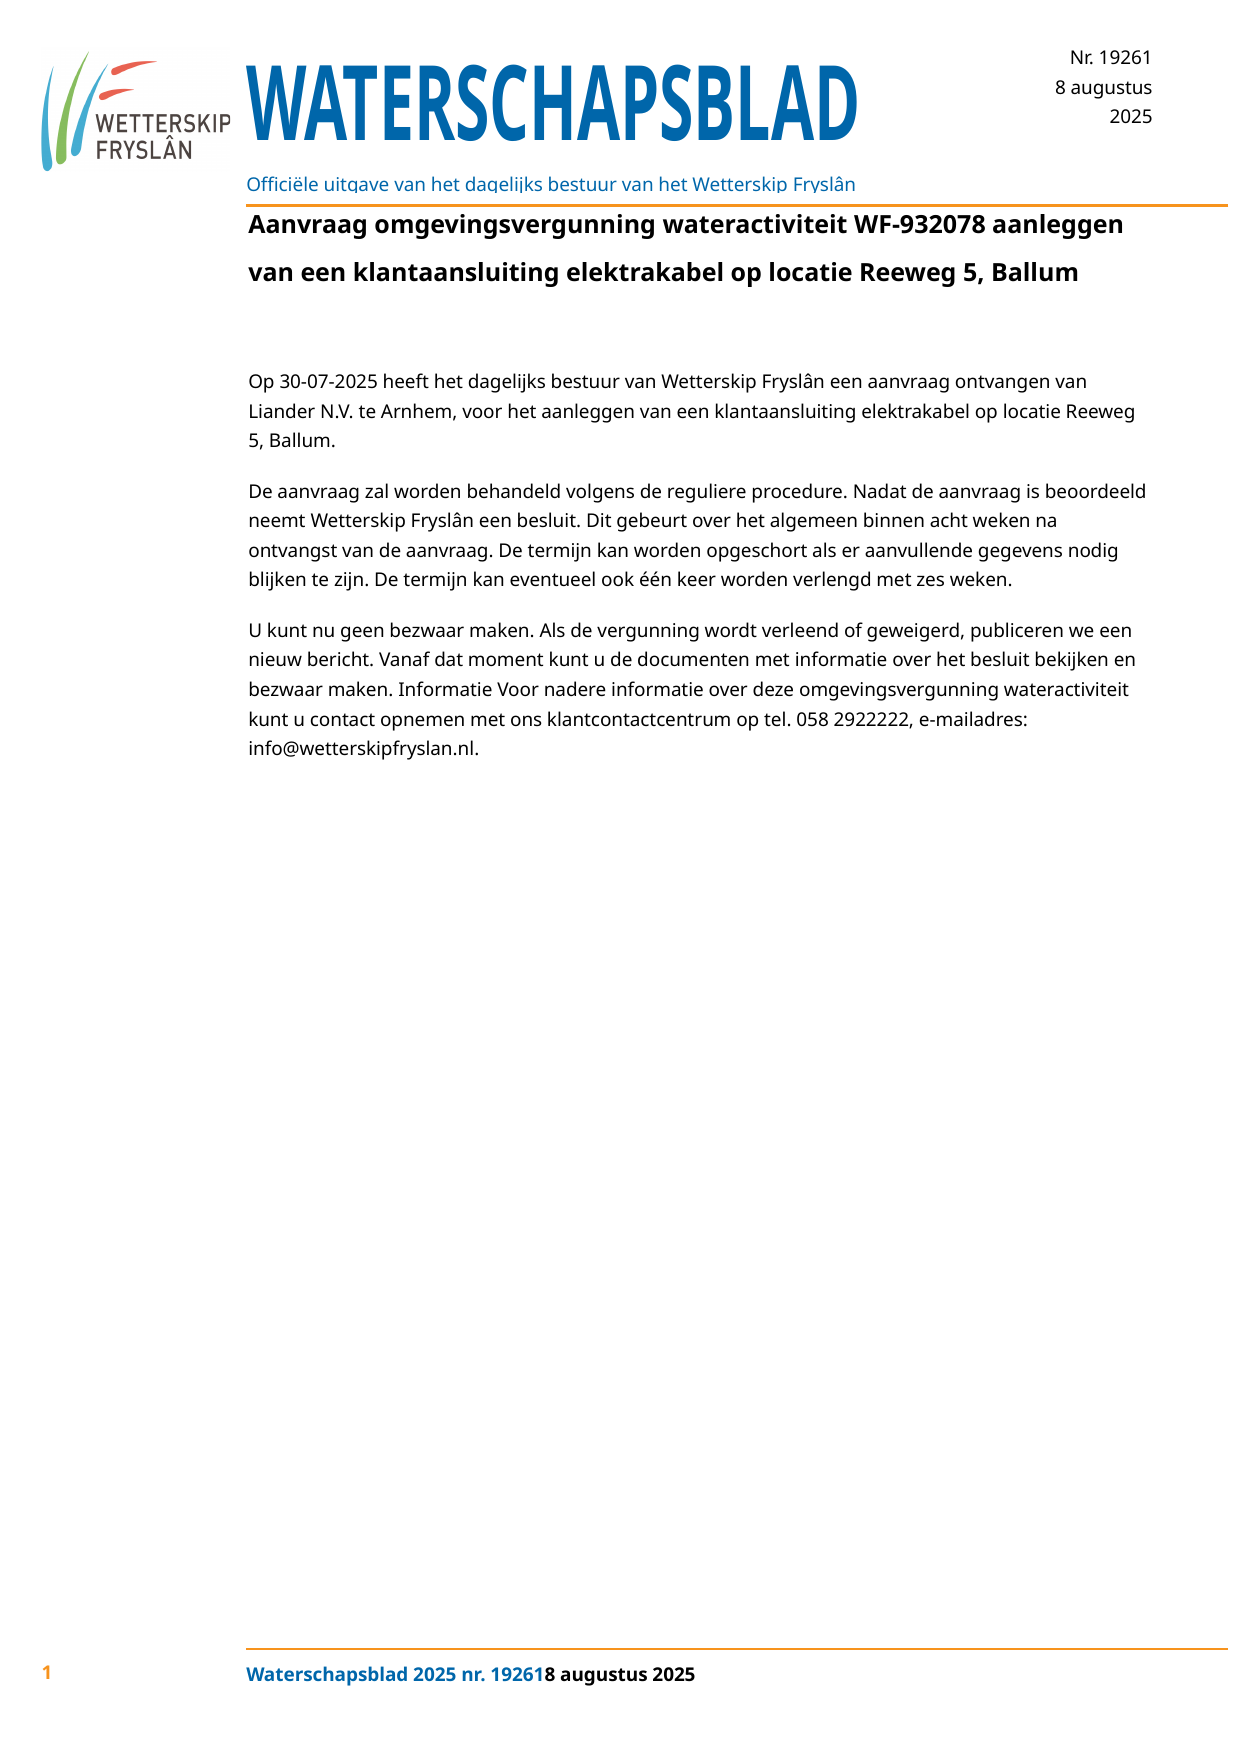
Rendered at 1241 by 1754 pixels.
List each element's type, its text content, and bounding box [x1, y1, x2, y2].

text Op 30-07-2025 heeft het dagelijks bestuur van Wetterskip Fryslân een aanvraag ontvangen van Liander N.V. te Arnhem, voor het aanleggen van een klantaansluiting elektrakabel op locatie Reeweg 5, Ballum. [248, 368, 1152, 453]
picture [41, 47, 231, 172]
text U kunt nu geen bezwaar maken. Als de vergunning wordt verleend of geweigerd, publiceren we een nieuw bericht. Vanaf dat moment kunt u de documenten met informatie over het besluit bekijken en bezwaar maken. Informatie Voor nadere informatie over deze omgevingsvergunning wateractiviteit kunt u contact opnemen met ons klantcontactcentrum op tel. 058 2922222, e-mailadres: info@wetterskipfryslan.nl. [248, 617, 1152, 761]
text Aanvraag omgevingsvergunning wateractiviteit WF-932078 aanleggen van een klantaansluiting elektrakabel op locatie Reeweg 5, Ballum [248, 207, 1152, 288]
text De aanvraag zal worden behandeld volgens de reguliere procedure. Nadat de aanvraag is beoordeeld neemt Wetterskip Fryslân een besluit. Dit gebeurt over het algemeen binnen acht weken na ontvangst van de aanvraag. De termijn kan worden opgeschort als er aanvullende gegevens nodig blijken te zijn. De termijn kan eventueel ook één keer worden verlengd met zes weken. [248, 478, 1152, 592]
